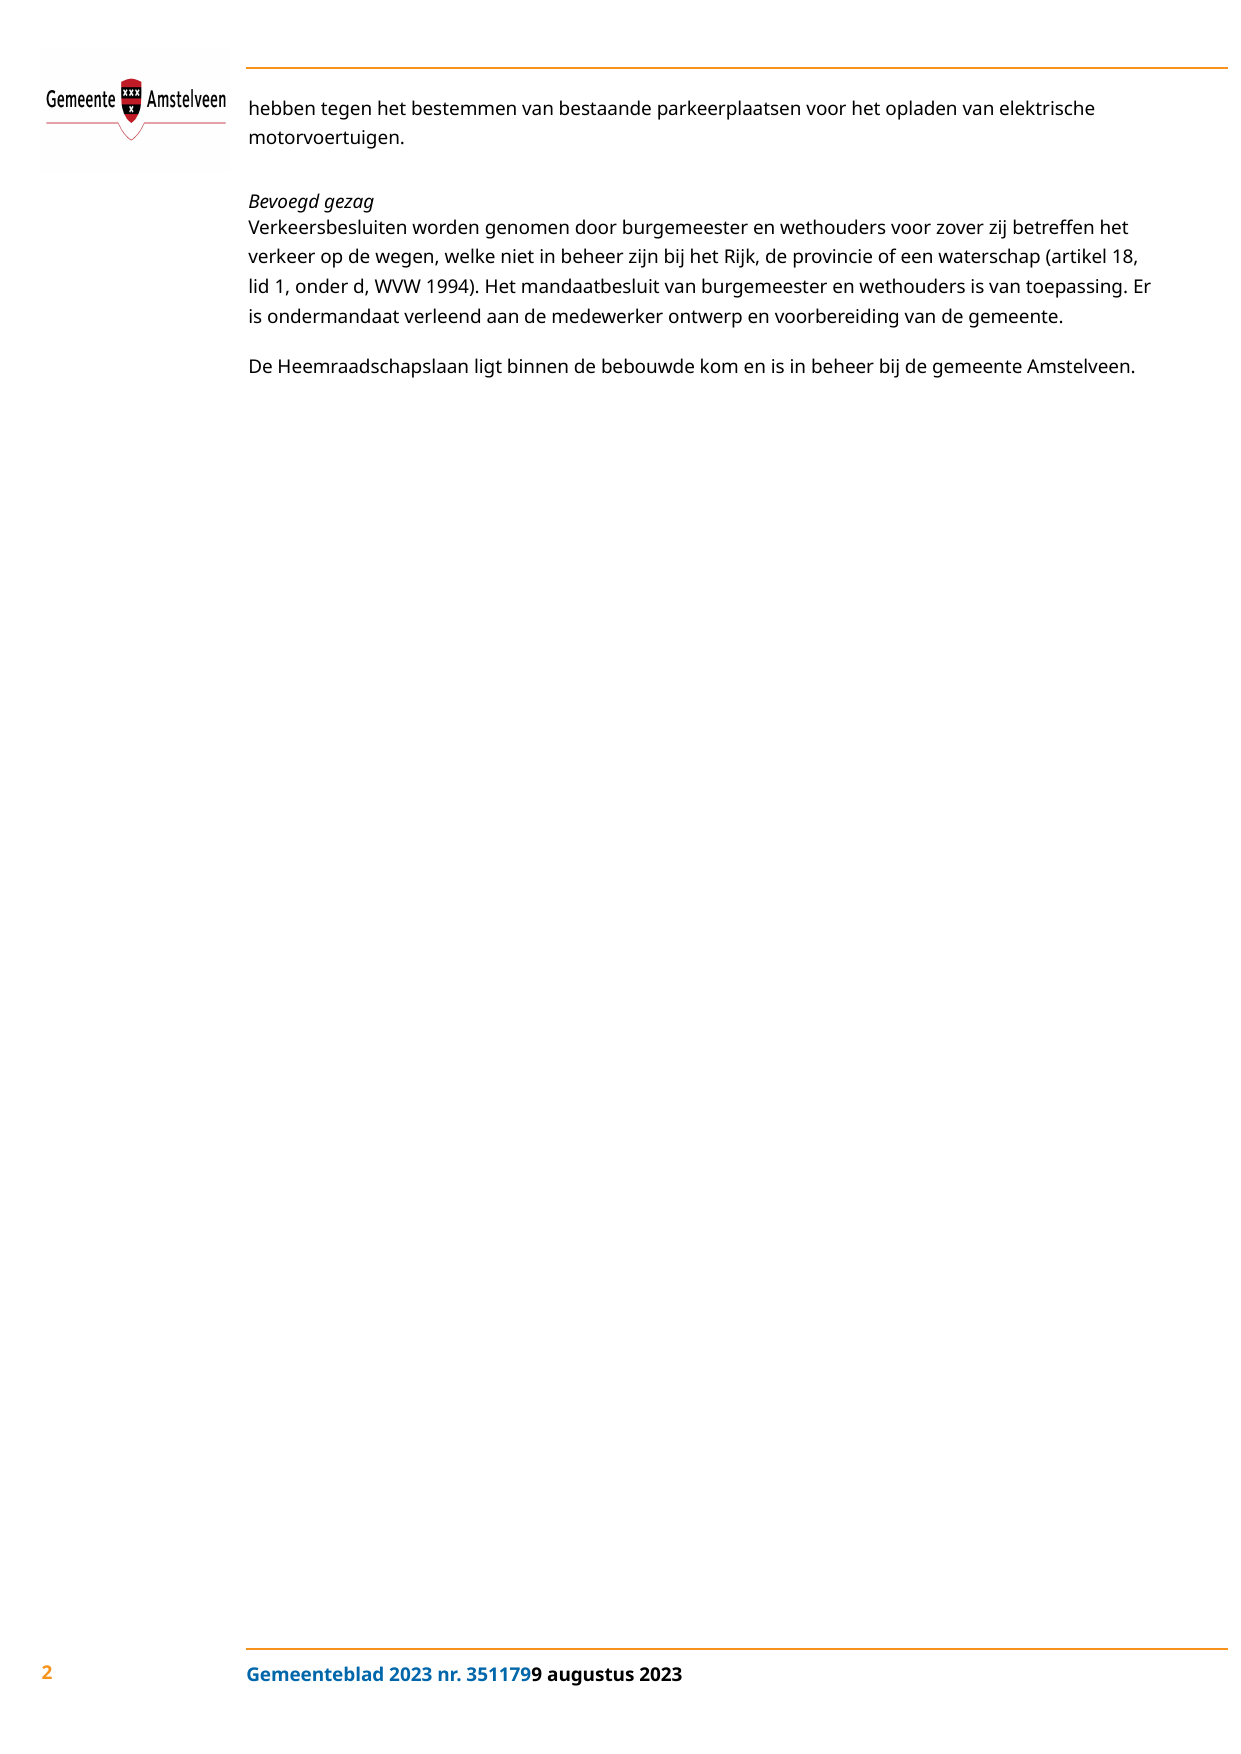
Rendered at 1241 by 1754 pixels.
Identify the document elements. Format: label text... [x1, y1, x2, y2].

text De Heemraadschapslaan ligt binnen de bebouwde kom en is in beheer bij de gemeente Amstelveen. [248, 353, 1152, 379]
text Bevoegd gezag [248, 188, 1152, 214]
text hebben tegen het bestemmen van bestaande parkeerplaatsen voor het opladen van elektrische motorvoertuigen. [248, 95, 1152, 150]
text Verkeersbesluiten worden genomen door burgemeester en wethouders voor zover zij betreffen het verkeer op de wegen, welke niet in beheer zijn bij het Rijk, de provincie of een waterschap (artikel 18, lid 1, onder d, WVW 1994). Het mandaatbesluit van burgemeester en wethouders is van toepassing. Er is ondermandaat verleend aan de medewerker ontwerp en voorbereiding van de gemeente. [248, 214, 1152, 328]
picture [41, 47, 231, 172]
